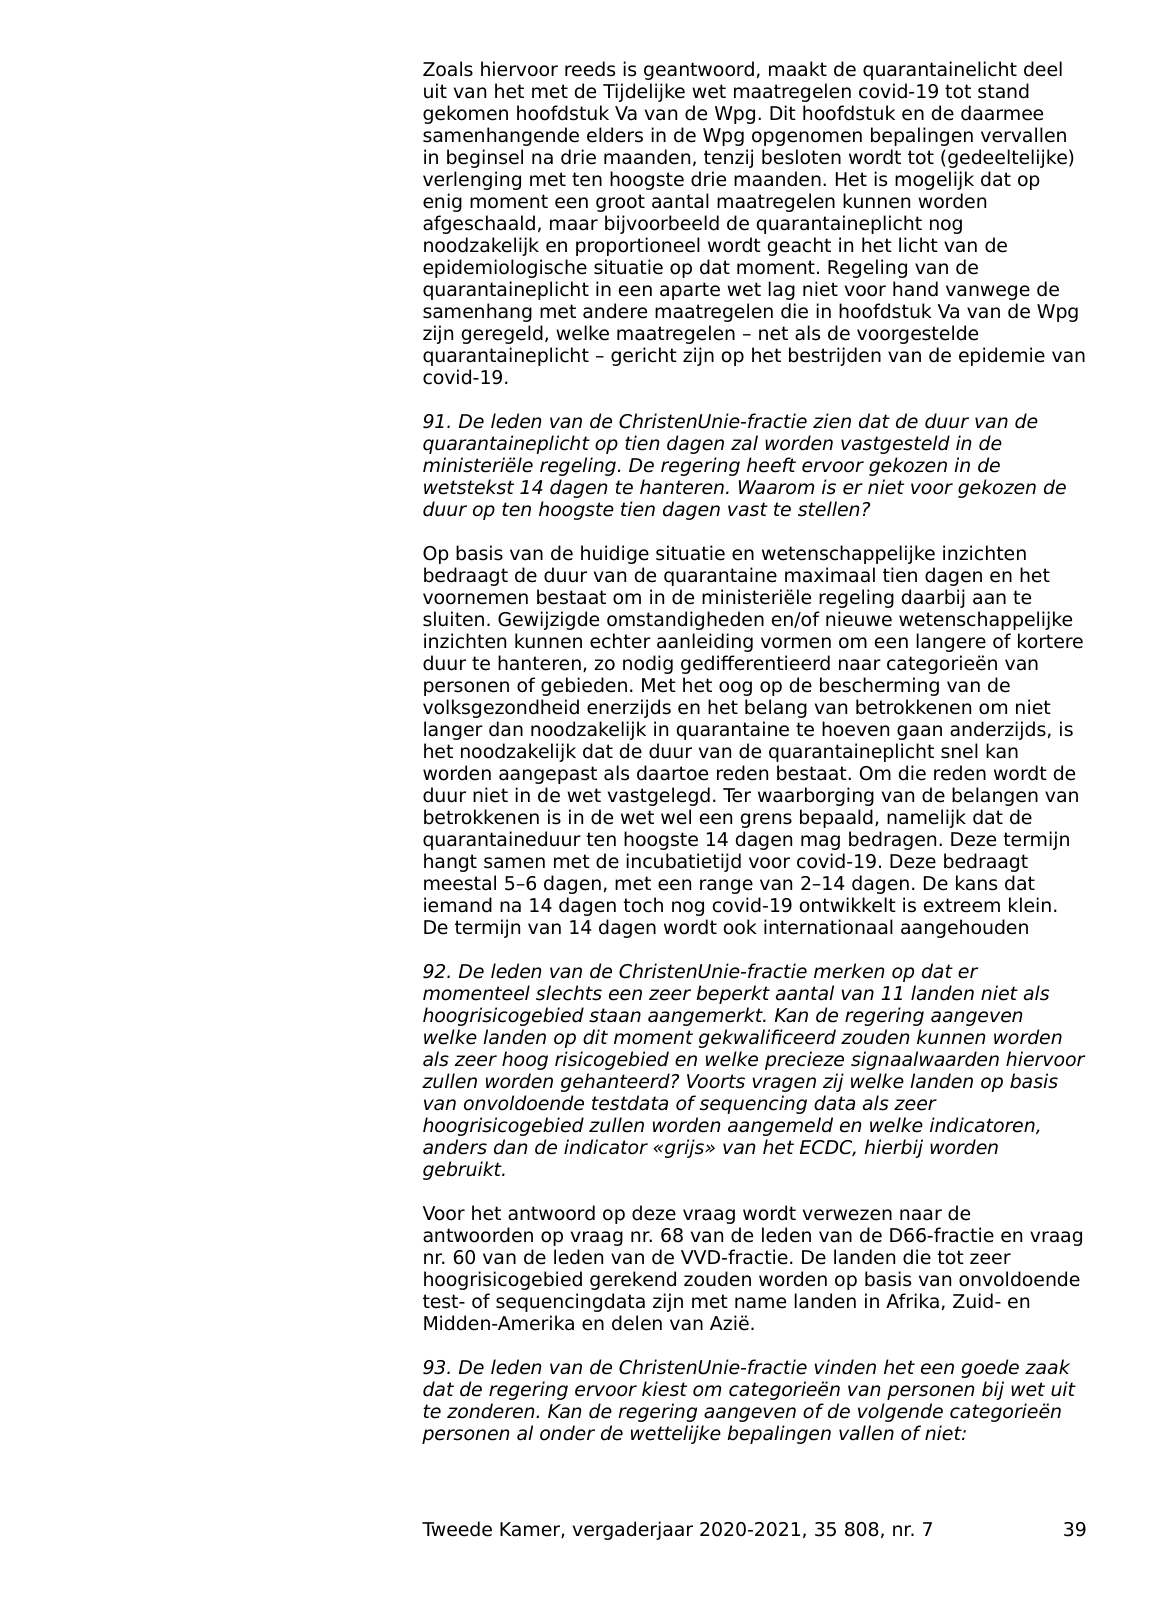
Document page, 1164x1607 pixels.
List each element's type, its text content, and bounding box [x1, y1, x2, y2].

text Op basis van de huidige situatie en wetenschappelijke inzichten bedraagt de duur van de quarantaine maximaal tien dagen en het voornemen bestaat om in de ministeriële regeling daarbij aan te sluiten. Gewijzigde omstandigheden en/of nieuwe wetenschappelijke inzichten kunnen echter aanleiding vormen om een langere of kortere duur te hanteren, zo nodig gedifferentieerd naar categorieën van personen of gebieden. Met het oog op de bescherming van de volksgezondheid enerzijds en het belang van betrokkenen om niet langer dan noodzakelijk in quarantaine te hoeven gaan anderzijds, is het noodzakelijk dat de duur van de quarantaineplicht snel kan worden aangepast als daartoe reden bestaat. Om die reden wordt de duur niet in de wet vastgelegd. Ter waarborging van de belangen van betrokkenen is in de wet wel een grens bepaald, namelijk dat de quarantaineduur ten hoogste 14 dagen mag bedragen. Deze termijn hangt samen met de incubatietijd voor covid-19. Deze bedraagt meestal 5–6 dagen, met een range van 2–14 dagen. De kans dat iemand na 14 dagen toch nog covid-19 ontwikkelt is extreem klein. De termijn van 14 dagen wordt ook internationaal aangehouden [422, 543, 1087, 939]
text 91. De leden van de ChristenUnie-fractie zien dat de duur van de quarantaineplicht op tien dagen zal worden vastgesteld in de ministeriële regeling. De regering heeft ervoor gekozen in de wetstekst 14 dagen te hanteren. Waarom is er niet voor gekozen de duur op ten hoogste tien dagen vast te stellen? [422, 411, 1087, 521]
text Voor het antwoord op deze vraag wordt verwezen naar de antwoorden op vraag nr. 68 van de leden van de D66-fractie en vraag nr. 60 van de leden van de VVD-fractie. De landen die tot zeer hoogrisicogebied gerekend zouden worden op basis van onvoldoende test- of sequencingdata zijn met name landen in Afrika, Zuid- en Midden-Amerika en delen van Azië. [422, 1203, 1087, 1335]
text 92. De leden van de ChristenUnie-fractie merken op dat er momenteel slechts een zeer beperkt aantal van 11 landen niet als hoogrisicogebied staan aangemerkt. Kan de regering aangeven welke landen op dit moment gekwalificeerd zouden kunnen worden als zeer hoog risicogebied en welke precieze signaalwaarden hiervoor zullen worden gehanteerd? Voorts vragen zij welke landen op basis van onvoldoende testdata of sequencing data als zeer hoogrisicogebied zullen worden aangemeld en welke indicatoren, anders dan de indicator «grijs» van het ECDC, hierbij worden gebruikt. [422, 961, 1087, 1181]
text 93. De leden van de ChristenUnie-fractie vinden het een goede zaak dat de regering ervoor kiest om categorieën van personen bij wet uit te zonderen. Kan de regering aangeven of de volgende categorieën personen al onder de wettelijke bepalingen vallen of niet: [422, 1357, 1087, 1445]
text Zoals hiervoor reeds is geantwoord, maakt de quarantainelicht deel uit van het met de Tijdelijke wet maatregelen covid-19 tot stand gekomen hoofdstuk Va van de Wpg. Dit hoofdstuk en de daarmee samenhangende elders in de Wpg opgenomen bepalingen vervallen in beginsel na drie maanden, tenzij besloten wordt tot (gedeeltelijke) verlenging met ten hoogste drie maanden. Het is mogelijk dat op enig moment een groot aantal maatregelen kunnen worden afgeschaald, maar bijvoorbeeld de quarantaineplicht nog noodzakelijk en proportioneel wordt geacht in het licht van de epidemiologische situatie op dat moment. Regeling van de quarantaineplicht in een aparte wet lag niet voor hand vanwege de samenhang met andere maatregelen die in hoofdstuk Va van de Wpg zijn geregeld, welke maatregelen – net als de voorgestelde quarantaineplicht – gericht zijn op het bestrijden van de epidemie van covid-19. [422, 59, 1087, 389]
